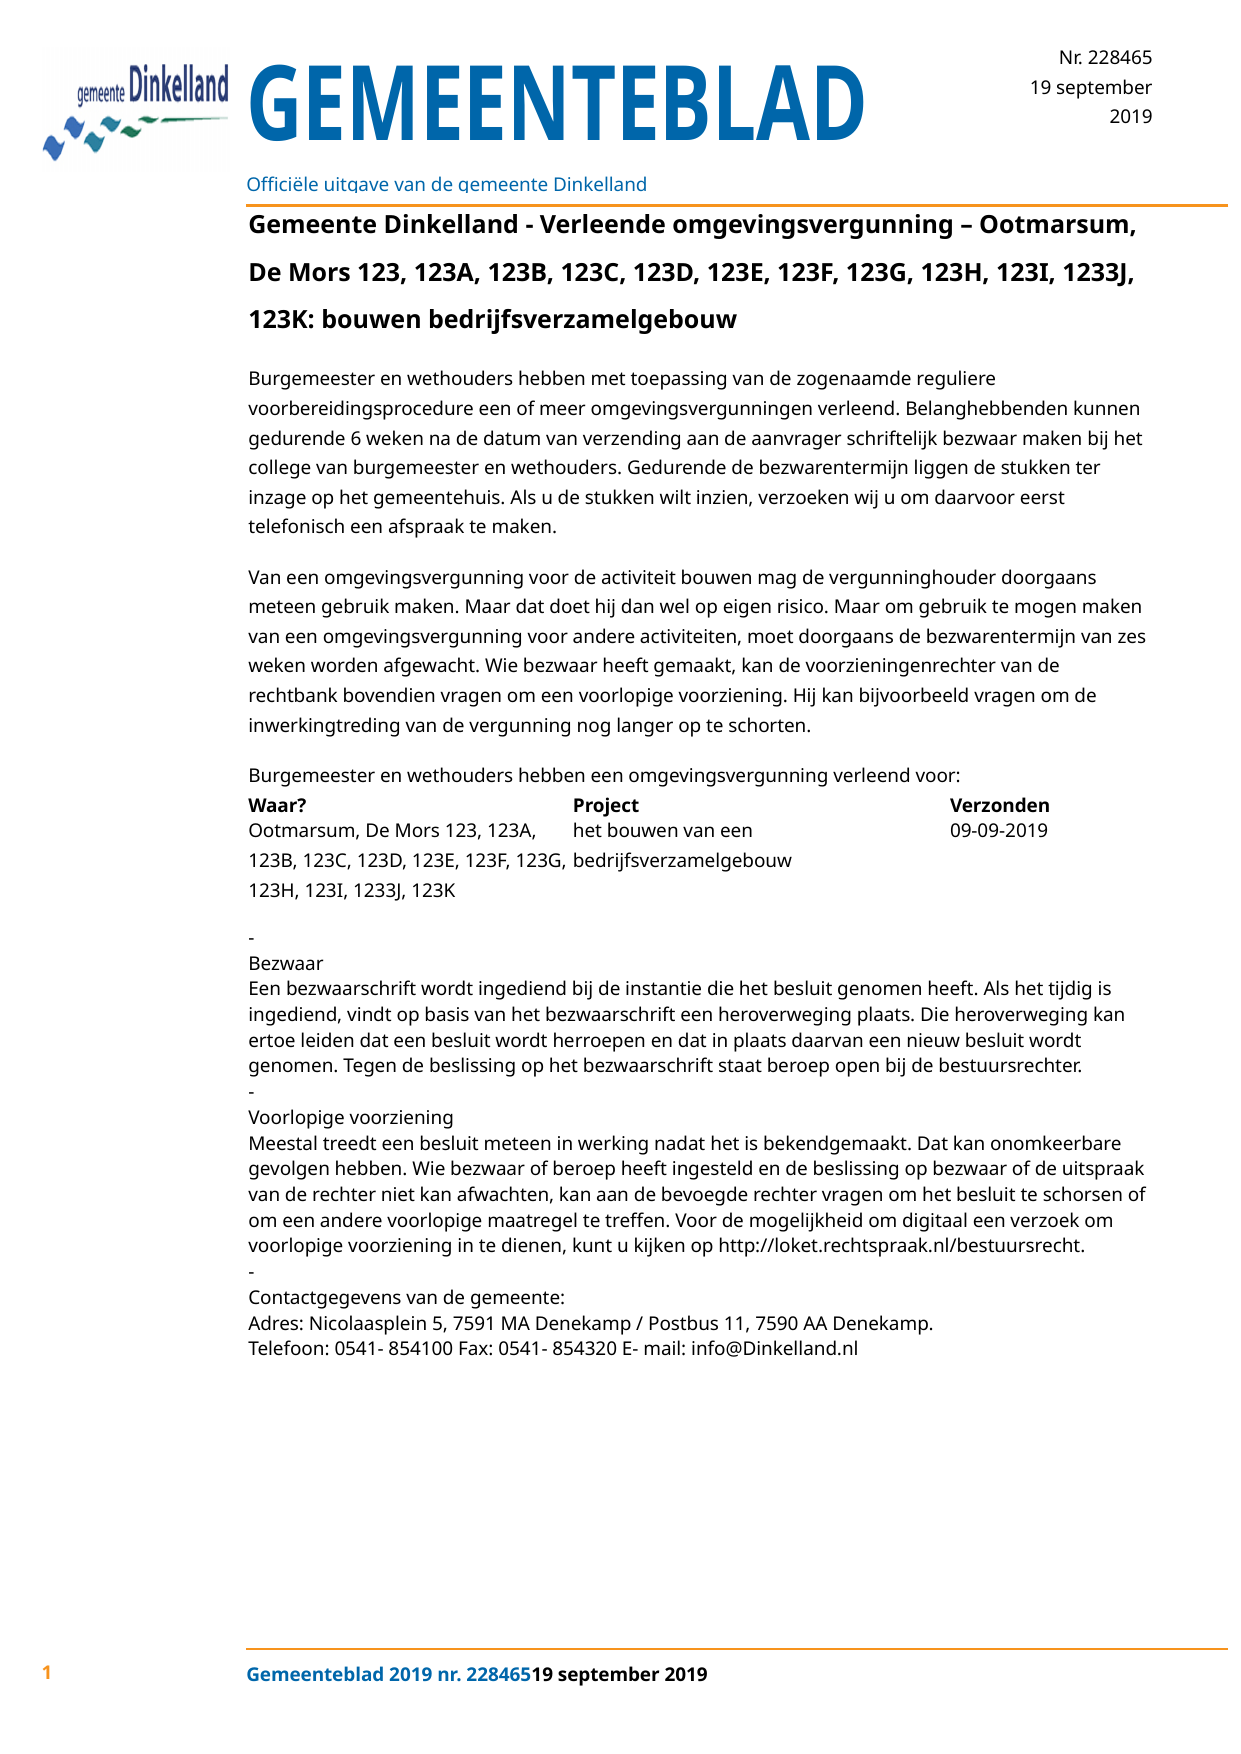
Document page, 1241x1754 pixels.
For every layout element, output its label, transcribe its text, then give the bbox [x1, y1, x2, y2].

text Telefoon: 0541- 854100 Fax: 0541- 854320 E- mail: info@Dinkelland.nl [248, 1336, 1152, 1361]
table_cell Ootmarsum, De Mors 123, 123A, 123B, 123C, 123D, 123E, 123F, 123G, 123H, 123I, 1233J, 123K [248, 818, 573, 902]
text Meestal treedt een besluit meteen in werking nadat het is bekendgemaakt. Dat kan onomkeerbare gevolgen hebben. Wie bezwaar of beroep heeft ingesteld en de beslissing op bezwaar of de uitspraak van de rechter niet kan afwachten, kan aan de bevoegde rechter vragen om het besluit te schorsen of om een andere voorlopige maatregel te treffen. Voor de mogelijkheid om digitaal een verzoek om voorlopige voorziening in te dienen, kunt u kijken op http://loket.rechtspraak.nl/bestuursrecht. [248, 1130, 1152, 1258]
picture [41, 47, 231, 172]
text - [248, 1258, 1152, 1284]
table_header Verzonden [950, 792, 1152, 818]
text - [248, 924, 1152, 950]
text Bezwaar [248, 950, 1152, 975]
text Voorlopige voorziening [248, 1104, 1152, 1130]
text Adres: Nicolaasplein 5, 7591 MA Denekamp / Postbus 11, 7590 AA Denekamp. [248, 1310, 1152, 1336]
text Contactgegevens van de gemeente: [248, 1284, 1152, 1310]
text Gemeente Dinkelland - Verleende omgevingsvergunning – Ootmarsum, De Mors 123, 123A, 123B, 123C, 123D, 123E, 123F, 123G, 123H, 123I, 1233J, 123K: bouwen bedrijfsverzamelgebouw [248, 207, 1152, 336]
table_header Project [573, 792, 950, 818]
table_header Waar? [248, 792, 573, 818]
text Burgemeester en wethouders hebben met toepassing van de zogenaamde reguliere voorbereidingsprocedure een of meer omgevingsvergunningen verleend. Belanghebbenden kunnen gedurende 6 weken na de datum van verzending aan de aanvrager schriftelijk bezwaar maken bij het college van burgemeester en wethouders. Gedurende de bezwarentermijn liggen de stukken ter inzage op het gemeentehuis. Als u de stukken wilt inzien, verzoeken wij u om daarvoor eerst telefonisch een afspraak te maken. [248, 366, 1152, 539]
text Een bezwaarschrift wordt ingediend bij de instantie die het besluit genomen heeft. Als het tijdig is ingediend, vindt op basis van het bezwaarschrift een heroverweging plaats. Die heroverweging kan ertoe leiden dat een besluit wordt herroepen en dat in plaats daarvan een nieuw besluit wordt genomen. Tegen de beslissing op het bezwaarschrift staat beroep open bij de bestuursrechter. [248, 975, 1152, 1078]
text - [248, 1078, 1152, 1104]
text Burgemeester en wethouders hebben een omgevingsvergunning verleend voor: [248, 762, 1152, 788]
table_cell het bouwen van een bedrijfsverzamelgebouw [573, 818, 950, 902]
text Van een omgevingsvergunning voor de activiteit bouwen mag de vergunninghouder doorgaans meteen gebruik maken. Maar dat doet hij dan wel op eigen risico. Maar om gebruik te mogen maken van een omgevingsvergunning voor andere activiteiten, moet doorgaans de bezwarentermijn van zes weken worden afgewacht. Wie bezwaar heeft gemaakt, kan de voorzieningenrechter van de rechtbank bovendien vragen om een voorlopige voorziening. Hij kan bijvoorbeeld vragen om de inwerkingtreding van de vergunning nog langer op te schorten. [248, 564, 1152, 737]
table_cell 09-09-2019 [950, 818, 1152, 902]
